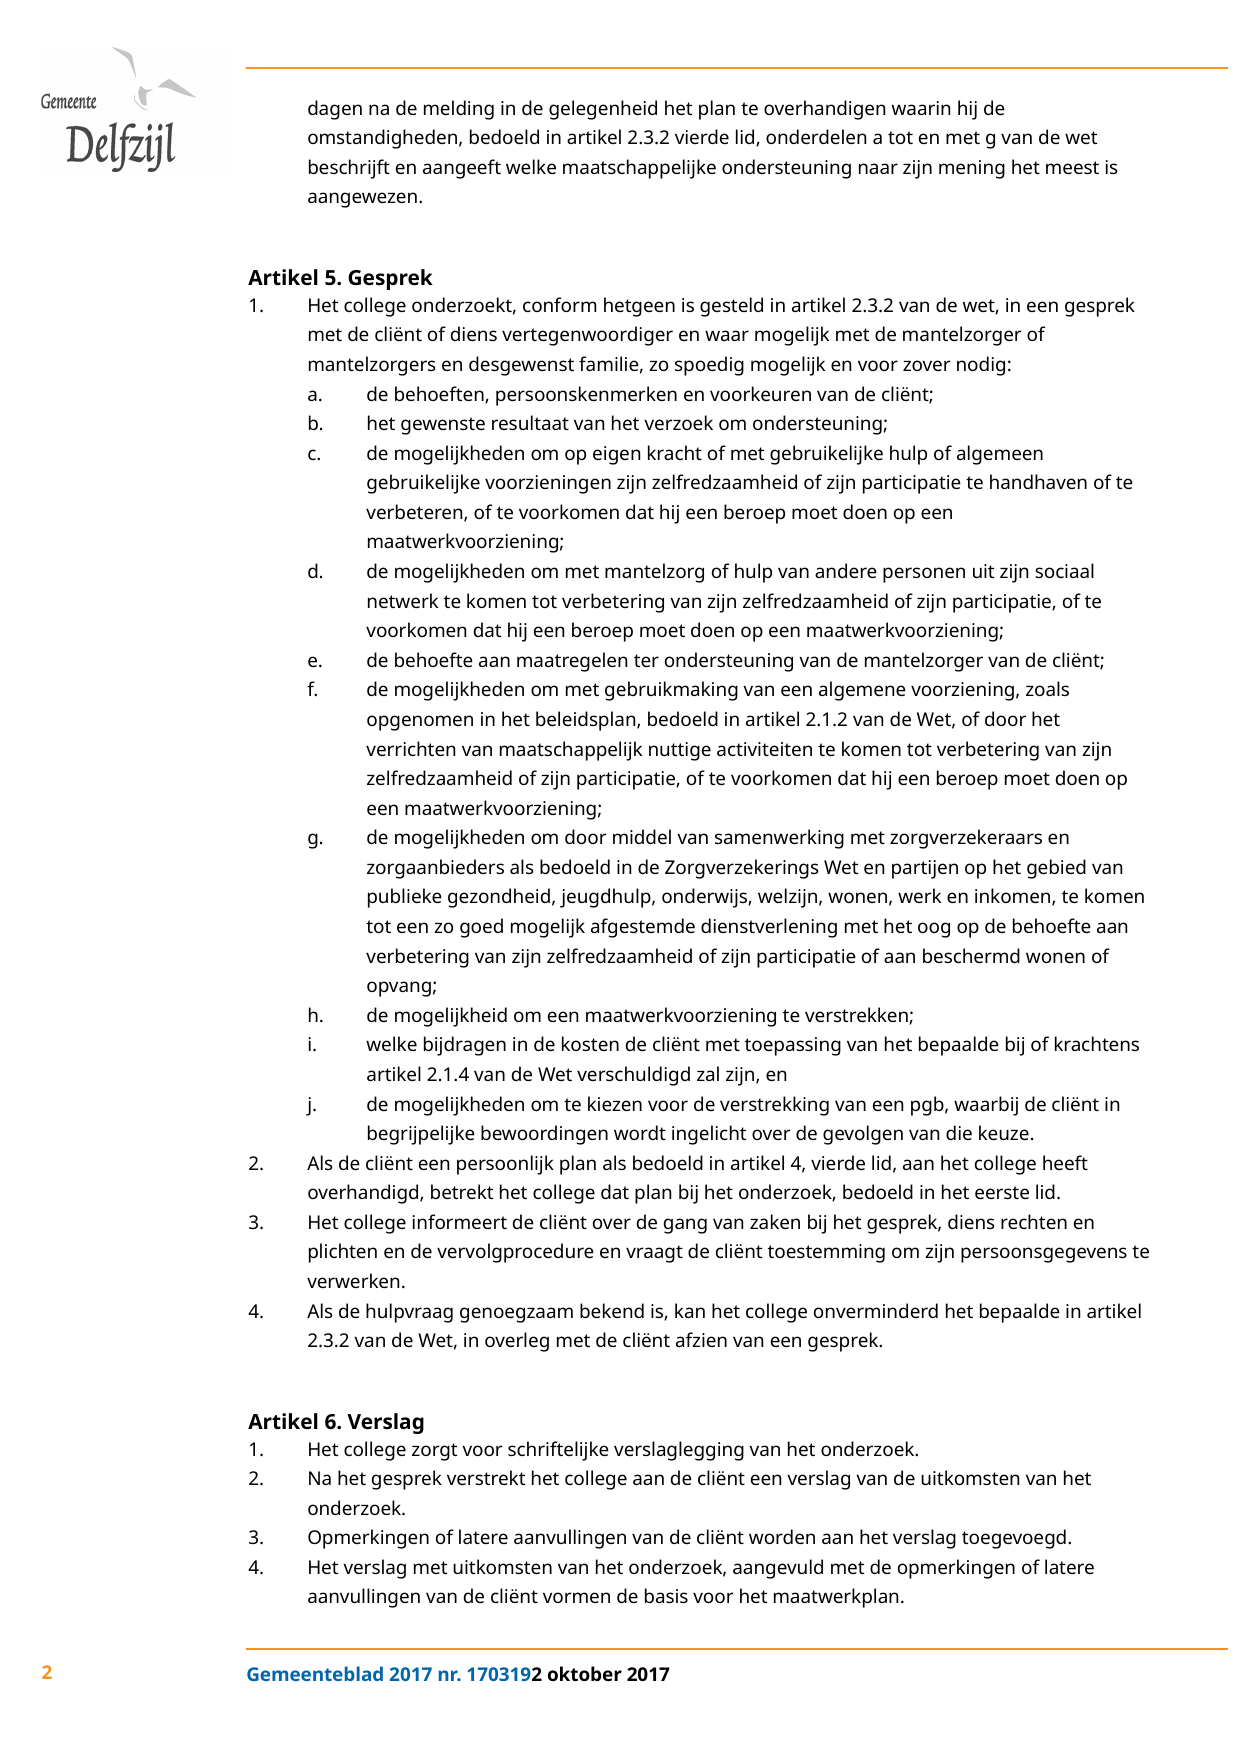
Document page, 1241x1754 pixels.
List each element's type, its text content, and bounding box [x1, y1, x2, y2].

list de mogelijkheden om met mantelzorg of hulp van andere personen uit zijn sociaal netwerk te komen tot verbetering van zijn zelfredzaamheid of zijn participatie, of te voorkomen dat hij een beroep moet doen op een maatwerkvoorziening; [307, 558, 1152, 643]
text Artikel 5. Gesprek [248, 263, 1152, 292]
list het gewenste resultaat van het verzoek om ondersteuning; [307, 410, 1152, 436]
list Als de hulpvraag genoegzaam bekend is, kan het college onverminderd het bepaalde in artikel 2.3.2 van de Wet, in overleg met de cliënt afzien van een gesprek. [248, 1298, 1152, 1353]
picture [41, 47, 231, 172]
list Na het gesprek verstrekt het college aan de cliënt een verslag van de uitkomsten van het onderzoek. [248, 1465, 1152, 1521]
list Als de cliënt een persoonlijk plan als bedoeld in artikel 4, vierde lid, aan het college heeft overhandigd, betrekt het college dat plan bij het onderzoek, bedoeld in het eerste lid. [248, 1150, 1152, 1205]
list Het college zorgt voor schriftelijke verslaglegging van het onderzoek. [248, 1436, 1152, 1462]
list de behoefte aan maatregelen ter ondersteuning van de mantelzorger van de cliënt; [307, 647, 1152, 673]
text Artikel 6. Verslag [248, 1407, 1152, 1436]
list de mogelijkheid om een maatwerkvoorziening te verstrekken; [307, 1002, 1152, 1028]
list de mogelijkheden om met gebruikmaking van een algemene voorziening, zoals opgenomen in het beleidsplan, bedoeld in artikel 2.1.2 van de Wet, of door het verrichten van maatschappelijk nuttige activiteiten te komen tot verbetering van zijn zelfredzaamheid of zijn participatie, of te voorkomen dat hij een beroep moet doen op een maatwerkvoorziening; [307, 677, 1152, 821]
list Het verslag met uitkomsten van het onderzoek, aangevuld met de opmerkingen of latere aanvullingen van de cliënt vormen de basis voor het maatwerkplan. [248, 1554, 1152, 1609]
list de behoeften, persoonskenmerken en voorkeuren van de cliënt; [307, 381, 1152, 406]
list Het college informeert de cliënt over de gang van zaken bij het gesprek, diens rechten en plichten en de vervolgprocedure en vraagt de cliënt toestemming om zijn persoonsgegevens te verwerken. [248, 1209, 1152, 1294]
list de mogelijkheden om op eigen kracht of met gebruikelijke hulp of algemeen gebruikelijke voorzieningen zijn zelfredzaamheid of zijn participatie te handhaven of te verbeteren, of te voorkomen dat hij een beroep moet doen op een maatwerkvoorziening; [307, 440, 1152, 554]
list Opmerkingen of latere aanvullingen van de cliënt worden aan het verslag toegevoegd. [248, 1524, 1152, 1550]
list welke bijdragen in de kosten de cliënt met toepassing van het bepaalde bij of krachtens artikel 2.1.4 van de Wet verschuldigd zal zijn, en [307, 1032, 1152, 1087]
list Het college onderzoekt, conform hetgeen is gesteld in artikel 2.3.2 van de wet, in een gesprek met de cliënt of diens vertegenwoordiger en waar mogelijk met de mantelzorger of mantelzorgers en desgewenst familie, zo spoedig mogelijk en voor zover nodig: [248, 292, 1152, 377]
list de mogelijkheden om door middel van samenwerking met zorgverzekeraars en zorgaanbieders als bedoeld in de Zorgverzekerings Wet en partijen op het gebied van publieke gezondheid, jeugdhulp, onderwijs, welzijn, wonen, werk en inkomen, te komen tot een zo goed mogelijk afgestemde dienstverlening met het oog op de behoefte aan verbetering van zijn zelfredzaamheid of zijn participatie of aan beschermd wonen of opvang; [307, 824, 1152, 998]
list de mogelijkheden om te kiezen voor de verstrekking van een pgb, waarbij de cliënt in begrijpelijke bewoordingen wordt ingelicht over de gevolgen van die keuze. [307, 1091, 1152, 1146]
list dagen na de melding in de gelegenheid het plan te overhandigen waarin hij de omstandigheden, bedoeld in artikel 2.3.2 vierde lid, onderdelen a tot en met g van de wet beschrijft en aangeeft welke maatschappelijke ondersteuning naar zijn mening het meest is aangewezen. [248, 95, 1152, 209]
